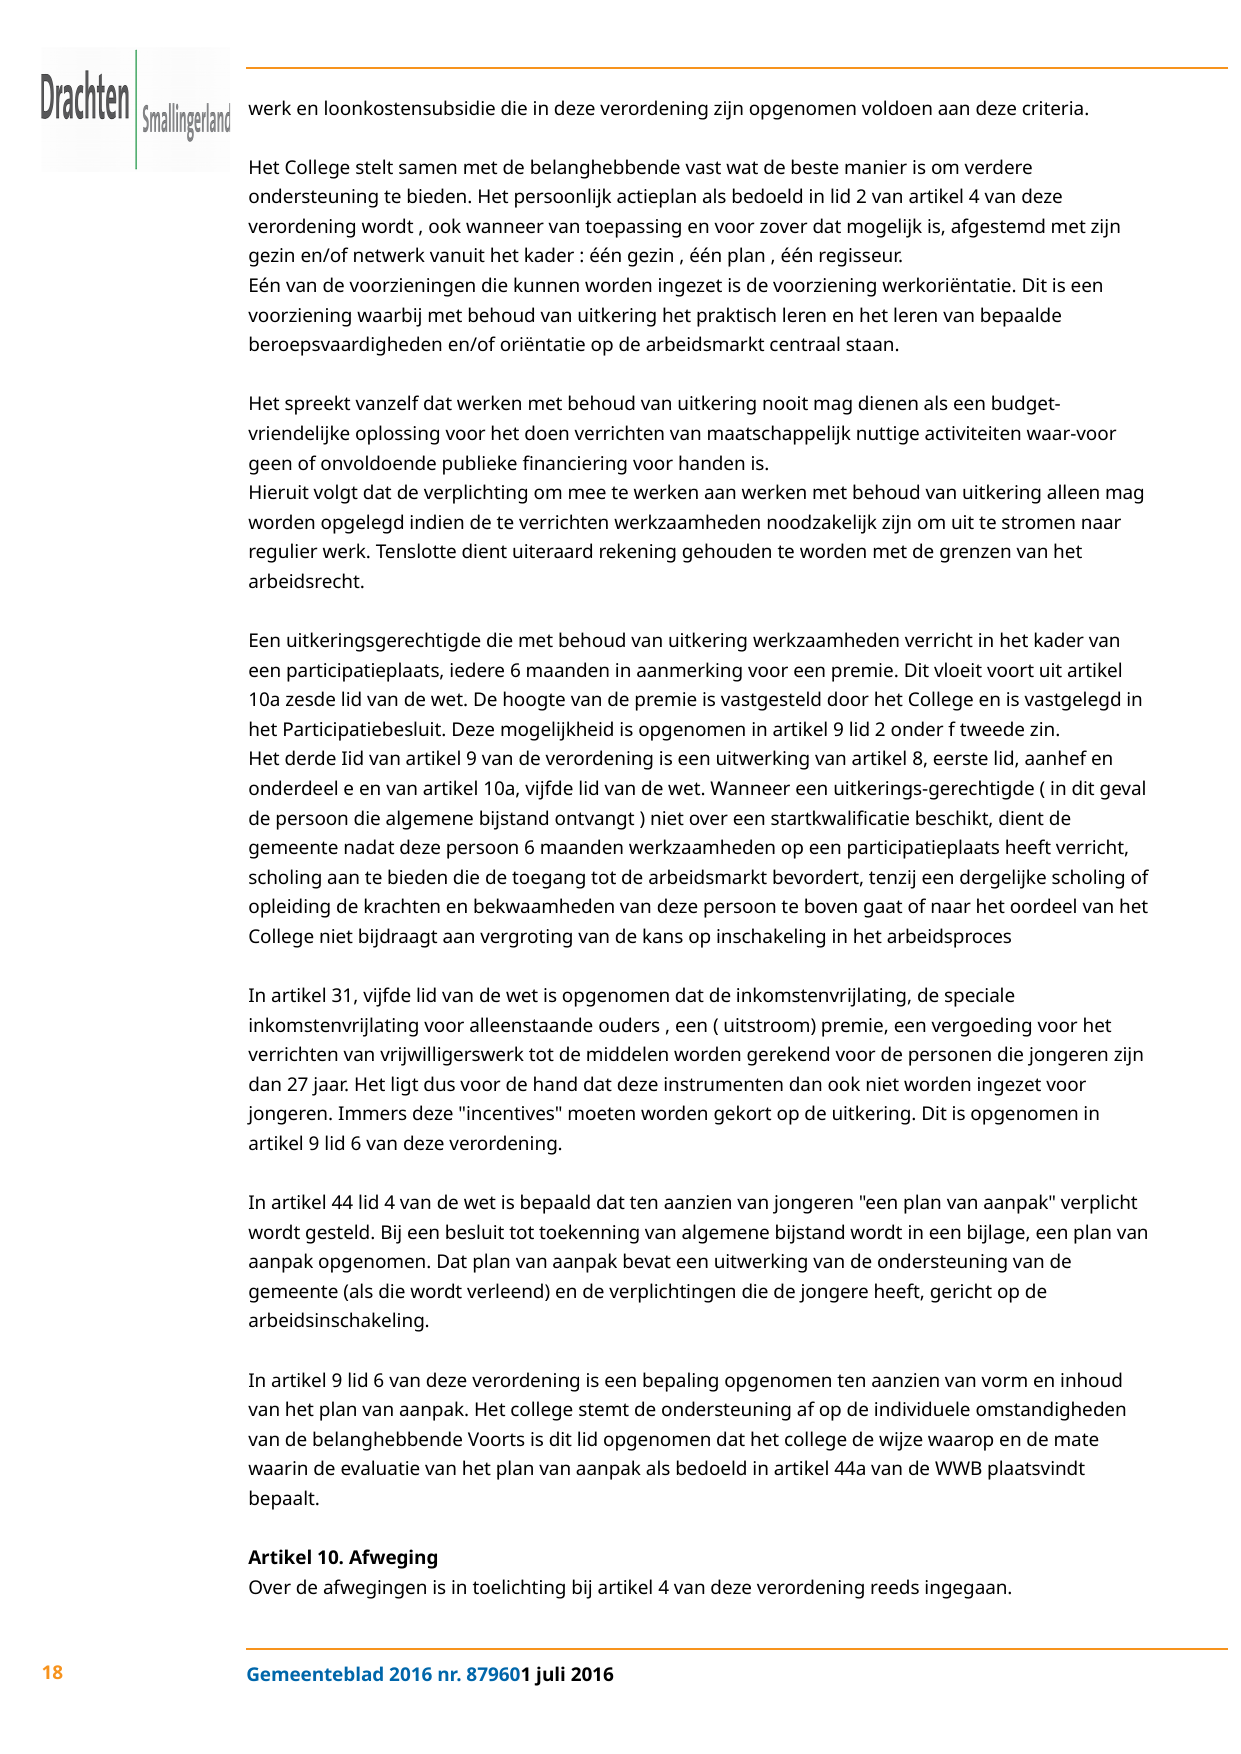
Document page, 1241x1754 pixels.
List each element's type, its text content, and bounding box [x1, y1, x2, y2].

text Artikel 10. Afweging [248, 1544, 1152, 1570]
text Eén van de voorzieningen die kunnen worden ingezet is de voorziening werkoriëntatie. Dit is een voorziening waarbij met behoud van uitkering het praktisch leren en het leren van bepaalde beroepsvaardigheden en/of oriëntatie op de arbeidsmarkt centraal staan. [248, 272, 1152, 357]
text In artikel 44 lid 4 van de wet is bepaald dat ten aanzien van jongeren "een plan van aanpak" verplicht wordt gesteld. Bij een besluit tot toekenning van algemene bijstand wordt in een bijlage, een plan van aanpak opgenomen. Dat plan van aanpak bevat een uitwerking van de ondersteuning van de gemeente (als die wordt verleend) en de verplichtingen die de jongere heeft, gericht op de arbeidsinschakeling. [248, 1189, 1152, 1333]
text Hieruit volgt dat de verplichting om mee te werken aan werken met behoud van uitkering alleen mag worden opgelegd indien de te verrichten werkzaamheden noodzakelijk zijn om uit te stromen naar regulier werk. Tenslotte dient uiteraard rekening gehouden te worden met de grenzen van het arbeidsrecht. [248, 479, 1152, 594]
text Het spreekt vanzelf dat werken met behoud van uitkering nooit mag dienen als een budget-vriendelijke oplossing voor het doen verrichten van maatschappelijk nuttige activiteiten waar-voor geen of onvoldoende publieke financiering voor handen is. [248, 391, 1152, 476]
text In artikel 9 lid 6 van deze verordening is een bepaling opgenomen ten aanzien van vorm en inhoud van het plan van aanpak. Het college stemt de ondersteuning af op de individuele omstandigheden van de belanghebbende Voorts is dit lid opgenomen dat het college de wijze waarop en de mate waarin de evaluatie van het plan van aanpak als bedoeld in artikel 44a van de WWB plaatsvindt bepaalt. [248, 1367, 1152, 1511]
text In artikel 31, vijfde lid van de wet is opgenomen dat de inkomstenvrijlating, de speciale inkomstenvrijlating voor alleenstaande ouders , een ( uitstroom) premie, een vergoeding voor het verrichten van vrijwilligerswerk tot de middelen worden gerekend voor de personen die jongeren zijn dan 27 jaar. Het ligt dus voor de hand dat deze instrumenten dan ook niet worden ingezet voor jongeren. Immers deze "incentives" moeten worden gekort op de uitkering. Dit is opgenomen in artikel 9 lid 6 van deze verordening. [248, 982, 1152, 1156]
text Over de afwegingen is in toelichting bij artikel 4 van deze verordening reeds ingegaan. [248, 1574, 1152, 1600]
text Een uitkeringsgerechtigde die met behoud van uitkering werkzaamheden verricht in het kader van een participatieplaats, iedere 6 maanden in aanmerking voor een premie. Dit vloeit voort uit artikel 10a zesde lid van de wet. De hoogte van de premie is vastgesteld door het College en is vastgelegd in het Participatiebesluit. Deze mogelijkheid is opgenomen in artikel 9 lid 2 onder f tweede zin. [248, 627, 1152, 742]
text Het derde Iid van artikel 9 van de verordening is een uitwerking van artikel 8, eerste lid, aanhef en onderdeel e en van artikel 10a, vijfde lid van de wet. Wanneer een uitkerings-gerechtigde ( in dit geval de persoon die algemene bijstand ontvangt ) niet over een startkwalificatie beschikt, dient de gemeente nadat deze persoon 6 maanden werkzaamheden op een participatieplaats heeft verricht, scholing aan te bieden die de toegang tot de arbeidsmarkt bevordert, tenzij een dergelijke scholing of opleiding de krachten en bekwaamheden van deze persoon te boven gaat of naar het oordeel van het College niet bijdraagt aan vergroting van de kans op inschakeling in het arbeidsproces [248, 746, 1152, 949]
text werk en loonkostensubsidie die in deze verordening zijn opgenomen voldoen aan deze criteria. [248, 95, 1152, 121]
picture [41, 47, 231, 172]
text Het College stelt samen met de belanghebbende vast wat de beste manier is om verdere ondersteuning te bieden. Het persoonlijk actieplan als bedoeld in lid 2 van artikel 4 van deze verordening wordt , ook wanneer van toepassing en voor zover dat mogelijk is, afgestemd met zijn gezin en/of netwerk vanuit het kader : één gezin , één plan , één regisseur. [248, 154, 1152, 268]
